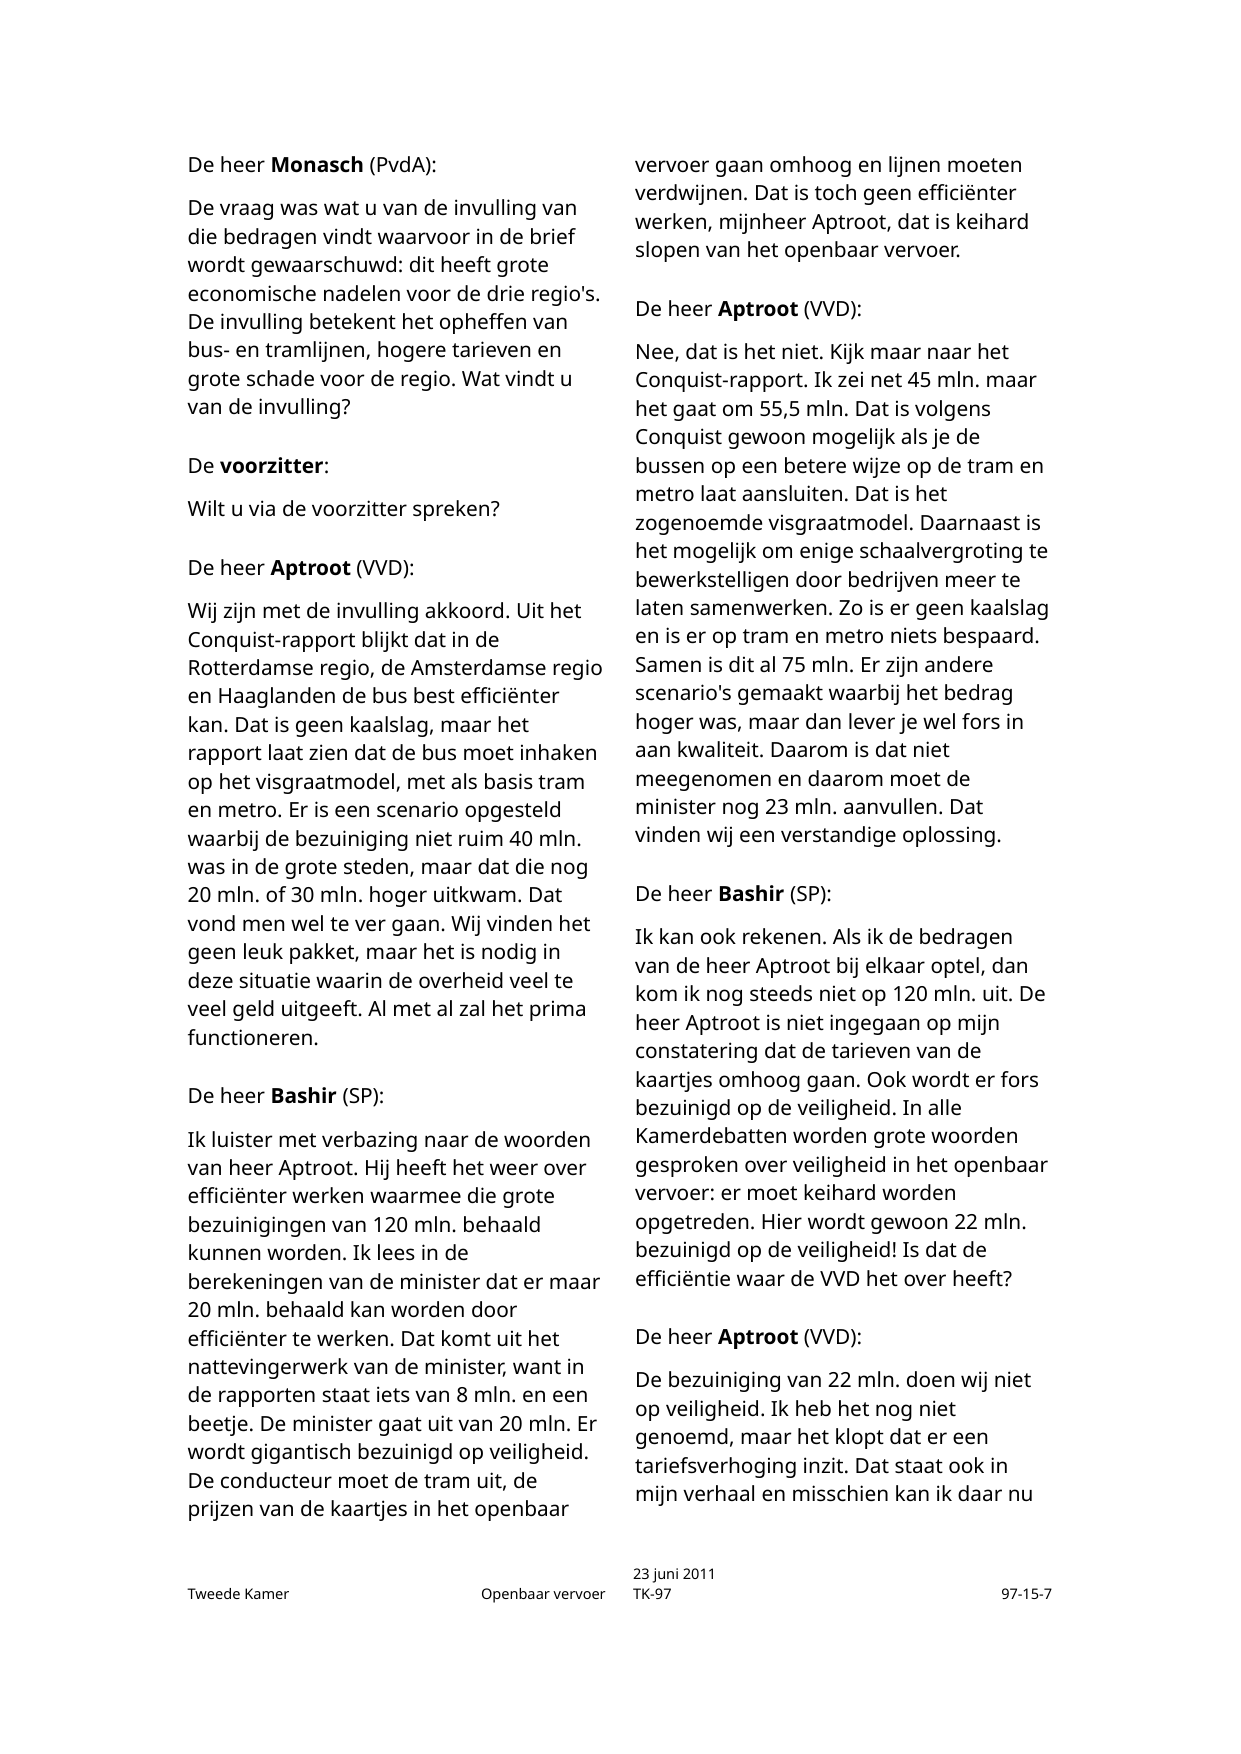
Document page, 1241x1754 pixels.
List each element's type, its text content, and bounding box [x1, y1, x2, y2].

text De heer Bashir (SP): [635, 879, 1053, 907]
text De heer Bashir (SP): [187, 1081, 605, 1110]
text Ik luister met verbazing naar de woorden van heer Aptroot. Hij heeft het weer over efficiënter werken waarmee die grote bezuinigingen van 120 mln. behaald kunnen worden. Ik lees in de berekeningen van de minister dat er maar 20 mln. behaald kan worden door efficiënter te werken. Dat komt uit het nattevingerwerk van de minister, want in de rapporten staat iets van 8 mln. en een beetje. De minister gaat uit van 20 mln. Er wordt gigantisch bezuinigd op veiligheid. De conducteur moet de tram uit, de prijzen van de kaartjes in het openbaar [187, 1125, 605, 1523]
text De heer Monasch (PvdA): [187, 150, 605, 178]
text De heer Aptroot (VVD): [187, 553, 605, 581]
text De heer Aptroot (VVD): [635, 1322, 1053, 1351]
text Nee, dat is het niet. Kijk maar naar het Conquist-rapport. Ik zei net 45 mln. maar het gaat om 55,5 mln. Dat is volgens Conquist gewoon mogelijk als je de bussen op een betere wijze op de tram en metro laat aansluiten. Dat is het zogenoemde visgraatmodel. Daarnaast is het mogelijk om enige schaalvergroting te bewerkstelligen door bedrijven meer te laten samenwerken. Zo is er geen kaalslag en is er op tram en metro niets bespaard. Samen is dit al 75 mln. Er zijn andere scenario's gemaakt waarbij het bedrag hoger was, maar dan lever je wel fors in aan kwaliteit. Daarom is dat niet meegenomen en daarom moet de minister nog 23 mln. aanvullen. Dat vinden wij een verstandige oplossing. [635, 337, 1053, 849]
text De heer Aptroot (VVD): [635, 294, 1053, 322]
text De bezuiniging van 22 mln. doen wij niet op veiligheid. Ik heb het nog niet genoemd, maar het klopt dat er een tariefsverhoging inzit. Dat staat ook in mijn verhaal en misschien kan ik daar nu [635, 1366, 1053, 1508]
text Wilt u via de voorzitter spreken? [187, 494, 605, 523]
text Wij zijn met de invulling akkoord. Uit het Conquist-rapport blijkt dat in de Rotterdamse regio, de Amsterdamse regio en Haaglanden de bus best efficiënter kan. Dat is geen kaalslag, maar het rapport laat zien dat de bus moet inhaken op het visgraatmodel, met als basis tram en metro. Er is een scenario opgesteld waarbij de bezuiniging niet ruim 40 mln. was in de grote steden, maar dat die nog 20 mln. of 30 mln. hoger uitkwam. Dat vond men wel te ver gaan. Wij vinden het geen leuk pakket, maar het is nodig in deze situatie waarin de overheid veel te veel geld uitgeeft. Al met al zal het prima functioneren. [187, 596, 605, 1051]
text De voorzitter: [187, 451, 605, 479]
text Ik kan ook rekenen. Als ik de bedragen van de heer Aptroot bij elkaar optel, dan kom ik nog steeds niet op 120 mln. uit. De heer Aptroot is niet ingegaan op mijn constatering dat de tarieven van de kaartjes omhoog gaan. Ook wordt er fors bezuinigd op de veiligheid. In alle Kamerdebatten worden grote woorden gesproken over veiligheid in het openbaar vervoer: er moet keihard worden opgetreden. Hier wordt gewoon 22 mln. bezuinigd op de veiligheid! Is dat de efficiëntie waar de VVD het over heeft? [635, 922, 1053, 1292]
text vervoer gaan omhoog en lijnen moeten verdwijnen. Dat is toch geen efficiënter werken, mijnheer Aptroot, dat is keihard slopen van het openbaar vervoer. [635, 150, 1053, 264]
text De vraag was wat u van de invulling van die bedragen vindt waarvoor in de brief wordt gewaarschuwd: dit heeft grote economische nadelen voor de drie regio's. De invulling betekent het opheffen van bus- en tramlijnen, hogere tarieven en grote schade voor de regio. Wat vindt u van de invulling? [187, 193, 605, 421]
